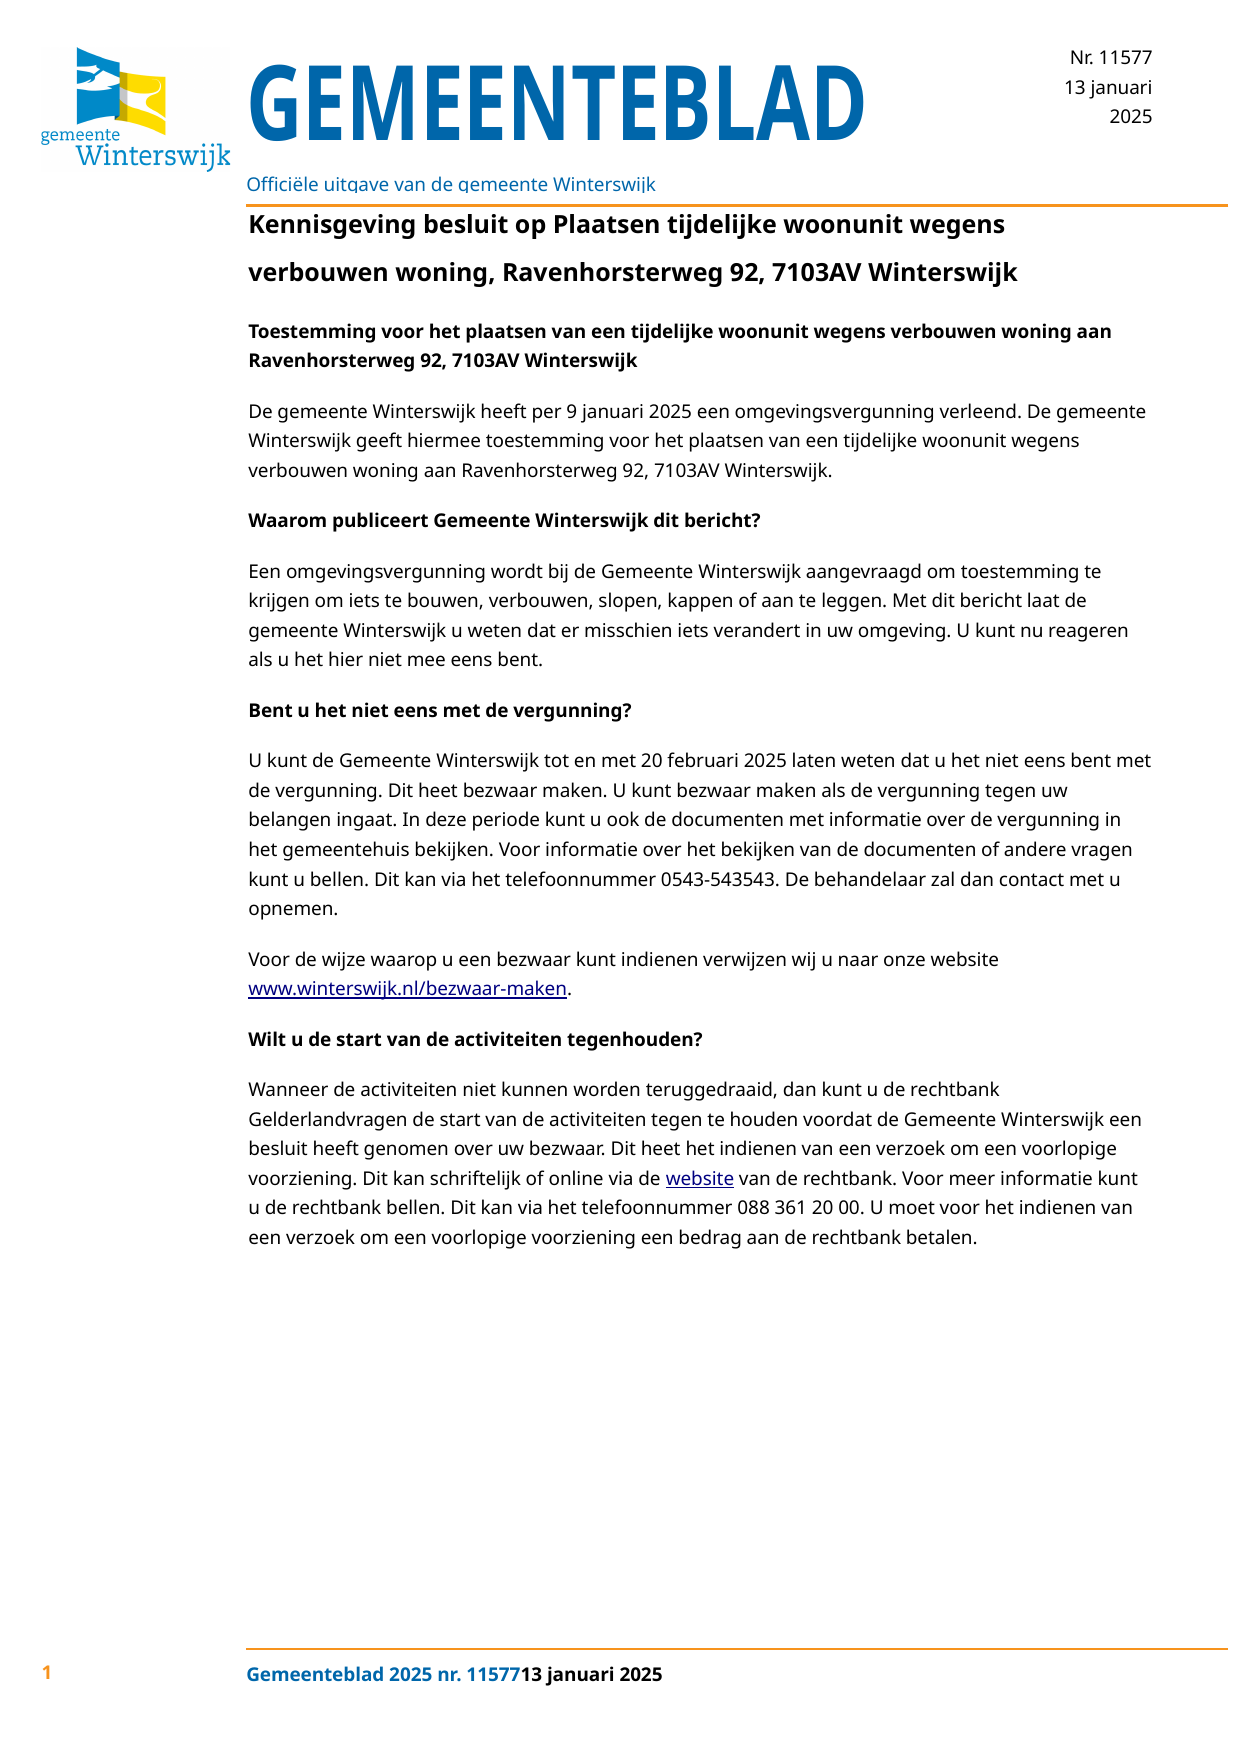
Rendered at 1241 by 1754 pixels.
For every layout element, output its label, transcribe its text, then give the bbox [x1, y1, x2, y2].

text Een omgevingsvergunning wordt bij de Gemeente Winterswijk aangevraagd om toestemming te krijgen om iets te bouwen, verbouwen, slopen, kappen of aan te leggen. Met dit bericht laat de gemeente Winterswijk u weten dat er misschien iets verandert in uw omgeving. U kunt nu reageren als u het hier niet mee eens bent. [248, 558, 1152, 672]
picture [225, 153, 231, 162]
text Wilt u de start van de activiteiten tegenhouden? [248, 1026, 1152, 1052]
text Kennisgeving besluit op Plaatsen tijdelijke woonunit wegens verbouwen woning, Ravenhorsterweg 92, 7103AV Winterswijk [248, 207, 1152, 288]
picture [41, 47, 231, 172]
text Bent u het niet eens met de vergunning? [248, 697, 1152, 723]
text De gemeente Winterswijk heeft per 9 januari 2025 een omgevingsvergunning verleend. De gemeente Winterswijk geeft hiermee toestemming voor het plaatsen van een tijdelijke woonunit wegens verbouwen woning aan Ravenhorsterweg 92, 7103AV Winterswijk. [248, 398, 1152, 483]
text Toestemming voor het plaatsen van een tijdelijke woonunit wegens verbouwen woning aan Ravenhorsterweg 92, 7103AV Winterswijk [248, 318, 1152, 373]
text Waarom publiceert Gemeente Winterswijk dit bericht? [248, 507, 1152, 533]
text Wanneer de activiteiten niet kunnen worden teruggedraaid, dan kunt u de rechtbank Gelderlandvragen de start van de activiteiten tegen te houden voordat de Gemeente Winterswijk een besluit heeft genomen over uw bezwaar. Dit heet het indienen van een verzoek om een voorlopige voorziening. Dit kan schriftelijk of online via de website van de rechtbank. Voor meer informatie kunt u de rechtbank bellen. Dit kan via het telefoonnummer 088 361 20 00. U moet voor het indienen van een verzoek om een voorlopige voorziening een bedrag aan de rechtbank betalen. [248, 1076, 1152, 1250]
text U kunt de Gemeente Winterswijk tot en met 20 februari 2025 laten weten dat u het niet eens bent met de vergunning. Dit heet bezwaar maken. U kunt bezwaar maken als de vergunning tegen uw belangen ingaat. In deze periode kunt u ook de documenten met informatie over de vergunning in het gemeentehuis bekijken. Voor informatie over het bekijken van de documenten of andere vragen kunt u bellen. Dit kan via het telefoonnummer 0543-543543. De behandelaar zal dan contact met u opnemen. [248, 747, 1152, 921]
text Voor de wijze waarop u een bezwaar kunt indienen verwijzen wij u naar onze website www.winterswijk.nl/bezwaar-maken. [248, 946, 1152, 1001]
